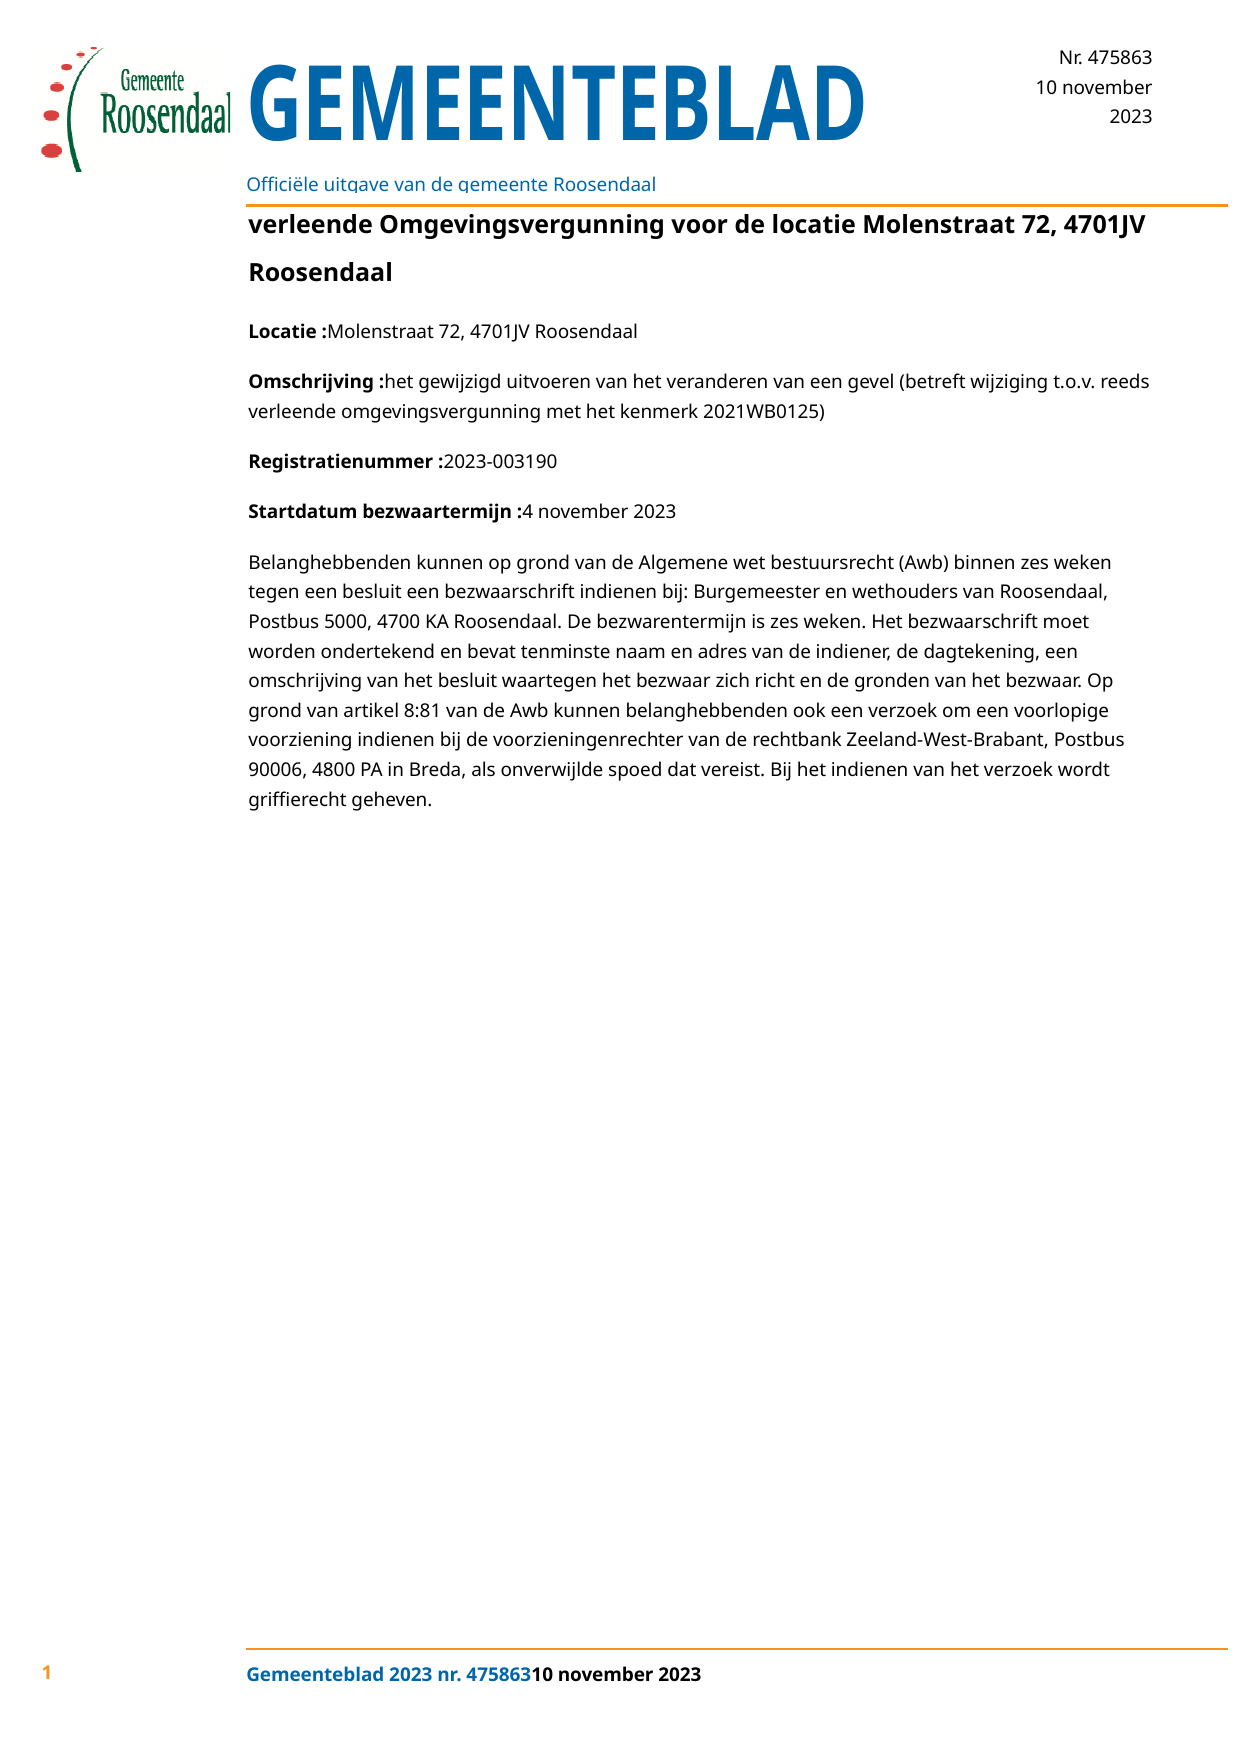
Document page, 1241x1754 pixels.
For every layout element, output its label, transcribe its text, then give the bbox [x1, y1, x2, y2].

text Registratienummer :2023-003190 [248, 448, 1152, 474]
picture [41, 47, 231, 172]
text Locatie :Molenstraat 72, 4701JV Roosendaal [248, 318, 1152, 344]
text Omschrijving :het gewijzigd uitvoeren van het veranderen van een gevel (betreft wijziging t.o.v. reeds verleende omgevingsvergunning met het kenmerk 2021WB0125) [248, 368, 1152, 424]
text Startdatum bezwaartermijn :4 november 2023 [248, 499, 1152, 524]
text verleende Omgevingsvergunning voor de locatie Molenstraat 72, 4701JV Roosendaal [248, 207, 1152, 288]
text Belanghebbenden kunnen op grond van de Algemene wet bestuursrecht (Awb) binnen zes weken tegen een besluit een bezwaarschrift indienen bij: Burgemeester en wethouders van Roosendaal, Postbus 5000, 4700 KA Roosendaal. De bezwarentermijn is zes weken. Het bezwaarschrift moet worden ondertekend en bevat tenminste naam en adres van de indiener, de dagtekening, een omschrijving van het besluit waartegen het bezwaar zich richt en de gronden van het bezwaar. Op grond van artikel 8:81 van de Awb kunnen belanghebbenden ook een verzoek om een voorlopige voorziening indienen bij de voorzieningenrechter van de rechtbank Zeeland-West-Brabant, Postbus 90006, 4800 PA in Breda, als onverwijlde spoed dat vereist. Bij het indienen van het verzoek wordt griffierecht geheven. [248, 549, 1152, 812]
